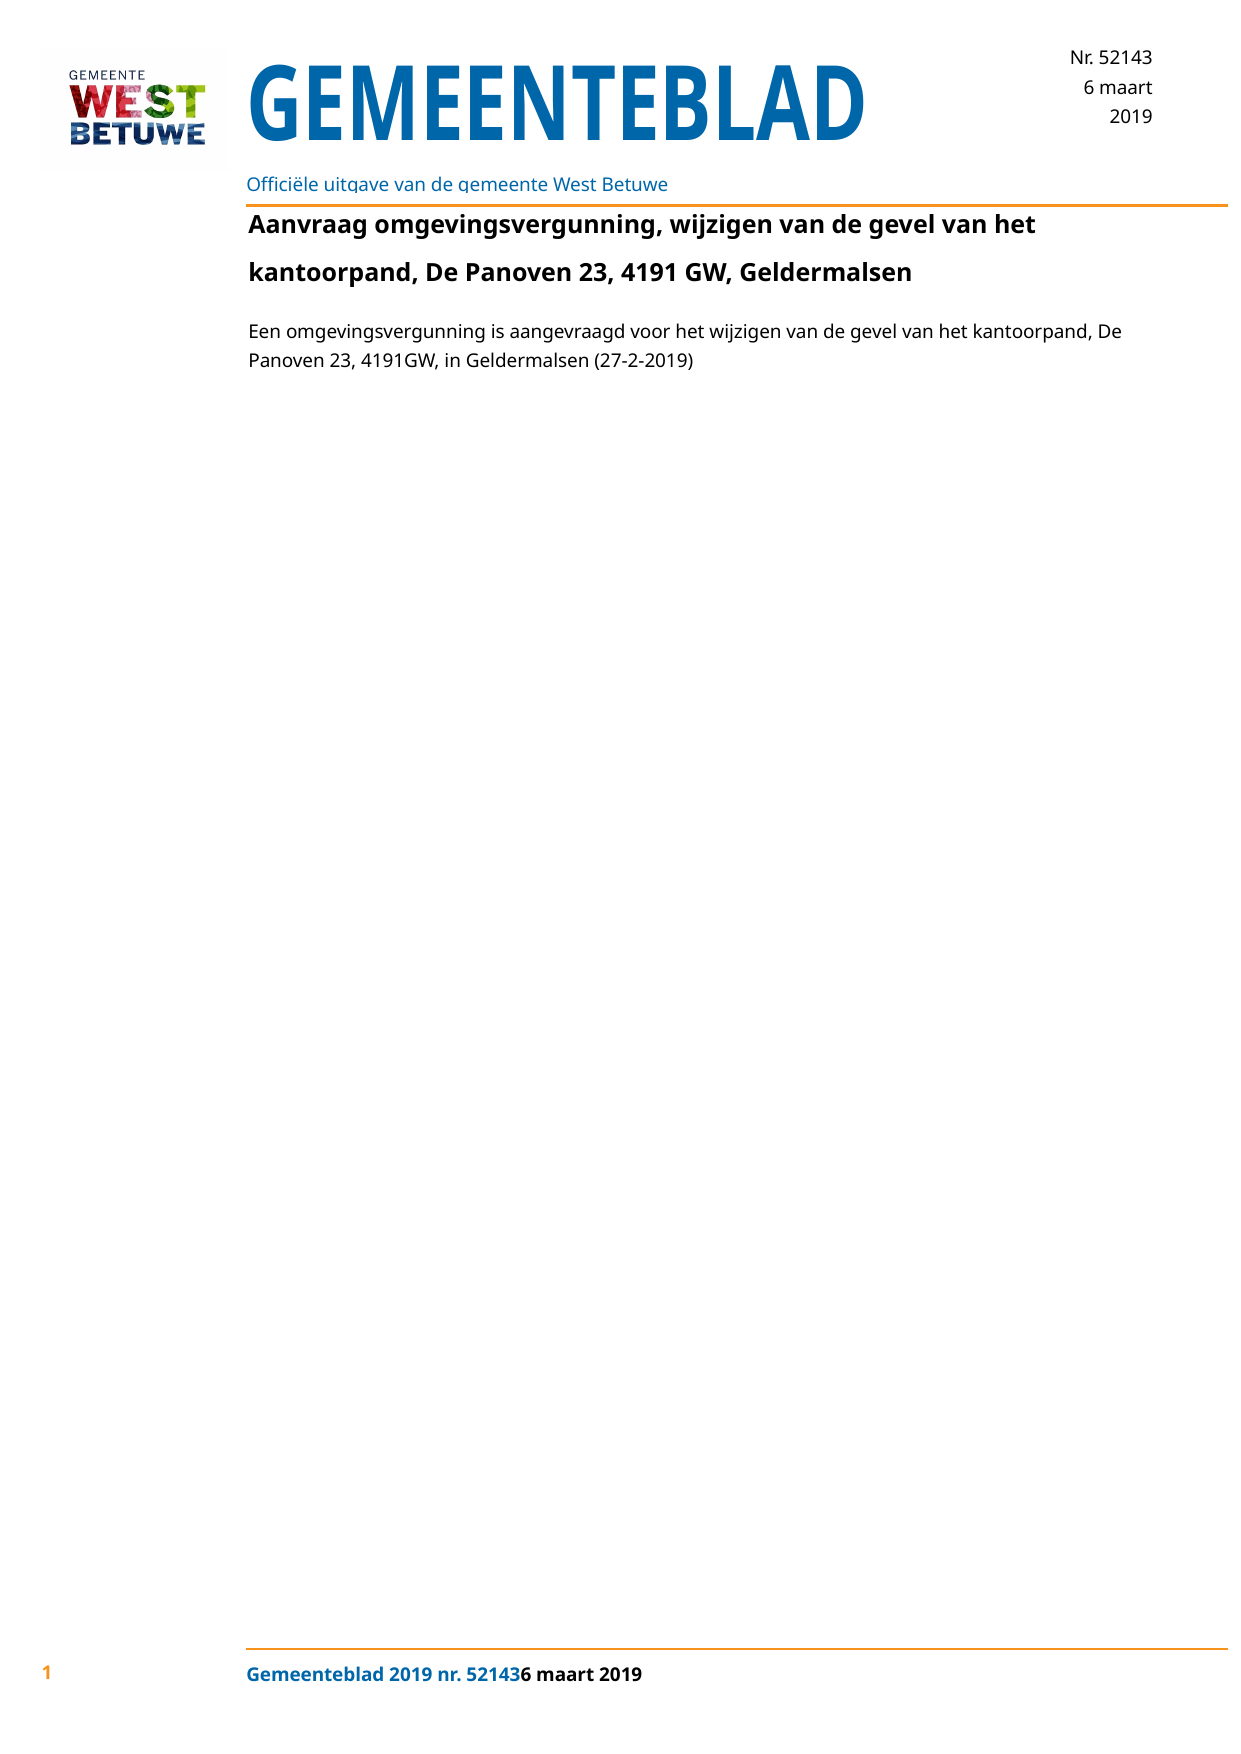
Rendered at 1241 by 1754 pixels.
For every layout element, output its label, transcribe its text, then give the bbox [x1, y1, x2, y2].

text Een omgevingsvergunning is aangevraagd voor het wijzigen van de gevel van het kantoorpand, De Panoven 23, 4191GW, in Geldermalsen (27-2-2019) [248, 318, 1152, 373]
picture [41, 47, 231, 172]
text Aanvraag omgevingsvergunning, wijzigen van de gevel van het kantoorpand, De Panoven 23, 4191 GW, Geldermalsen [248, 207, 1152, 288]
